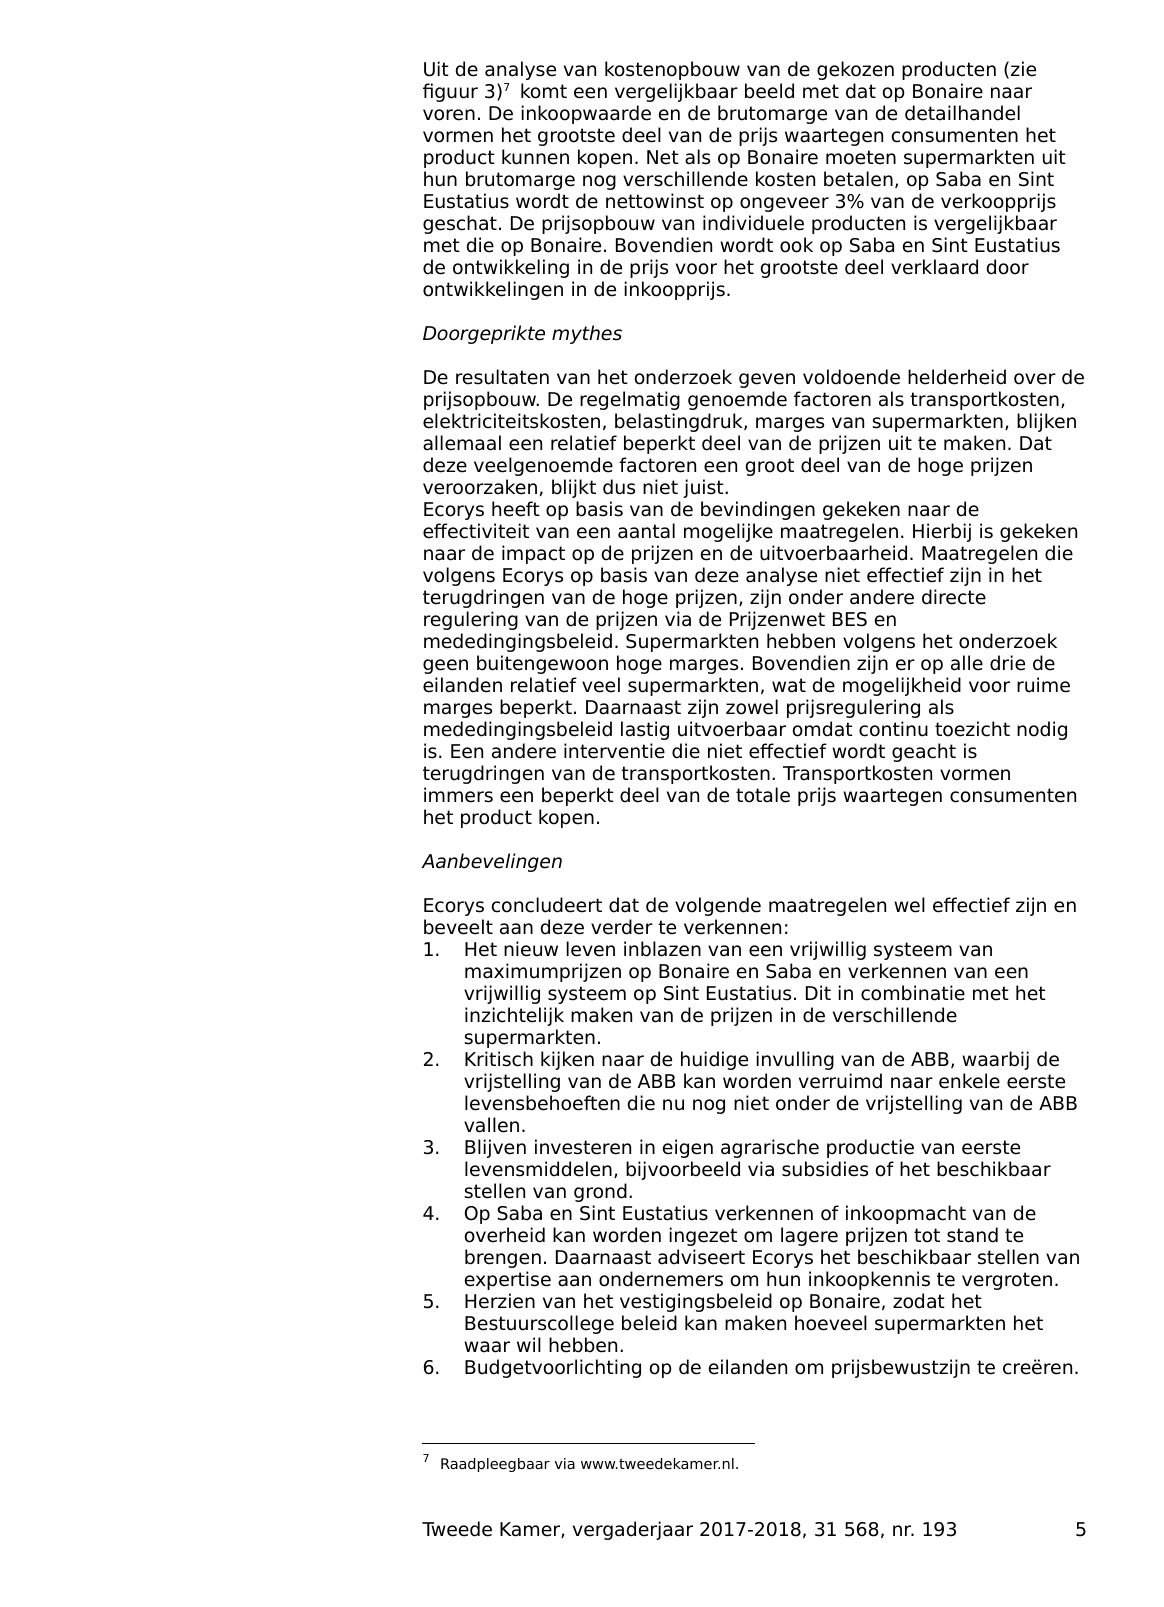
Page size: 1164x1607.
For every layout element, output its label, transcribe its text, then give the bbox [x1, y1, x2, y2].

text 5. Herzien van het vestigingsbeleid op Bonaire, zodat het Bestuurscollege beleid kan maken hoeveel supermarkten het waar wil hebben. [422, 1291, 1087, 1357]
subtitle Doorgeprikte mythes [422, 323, 1087, 345]
text 4. Op Saba en Sint Eustatius verkennen of inkoopmacht van de overheid kan worden ingezet om lagere prijzen tot stand te brengen. Daarnaast adviseert Ecorys het beschikbaar stellen van expertise aan ondernemers om hun inkoopkennis te vergroten. [422, 1203, 1087, 1291]
text Uit de analyse van kostenopbouw van de gekozen producten (zie figuur 3) komt een vergelijkbaar beeld met dat op Bonaire naar voren. De inkoopwaarde en de brutomarge van de detailhandel vormen het grootste deel van de prijs waartegen consumenten het product kunnen kopen. Net als op Bonaire moeten supermarkten uit hun brutomarge nog verschillende kosten betalen, op Saba en Sint Eustatius wordt de nettowinst op ongeveer 3% van de verkoopprijs geschat. De prijsopbouw van individuele producten is vergelijkbaar met die op Bonaire. Bovendien wordt ook op Saba en Sint Eustatius de ontwikkeling in de prijs voor het grootste deel verklaard door ontwikkelingen in de inkoopprijs. [422, 59, 1087, 301]
text 1. Het nieuw leven inblazen van een vrijwillig systeem van maximumprijzen op Bonaire en Saba en verkennen van een vrijwillig systeem op Sint Eustatius. Dit in combinatie met het inzichtelijk maken van de prijzen in de verschillende supermarkten. [422, 939, 1087, 1049]
text Raadpleegbaar via www.tweedekamer.nl. [422, 1452, 1087, 1474]
text Ecorys heeft op basis van de bevindingen gekeken naar de effectiviteit van een aantal mogelijke maatregelen. Hierbij is gekeken naar de impact op de prijzen en de uitvoerbaarheid. Maatregelen die volgens Ecorys op basis van deze analyse niet effectief zijn in het terugdringen van de hoge prijzen, zijn onder andere directe regulering van de prijzen via de Prijzenwet BES en mededingingsbeleid. Supermarkten hebben volgens het onderzoek geen buitengewoon hoge marges. Bovendien zijn er op alle drie de eilanden relatief veel supermarkten, wat de mogelijkheid voor ruime marges beperkt. Daarnaast zijn zowel prijsregulering als mededingingsbeleid lastig uitvoerbaar omdat continu toezicht nodig is. Een andere interventie die niet effectief wordt geacht is terugdringen van de transportkosten. Transportkosten vormen immers een beperkt deel van de totale prijs waartegen consumenten het product kopen. [422, 499, 1087, 829]
text Ecorys concludeert dat de volgende maatregelen wel effectief zijn en beveelt aan deze verder te verkennen: [422, 895, 1087, 939]
subtitle Aanbevelingen [422, 851, 1087, 873]
text 6. Budgetvoorlichting op de eilanden om prijsbewustzijn te creëren. [422, 1357, 1087, 1379]
text 2. Kritisch kijken naar de huidige invulling van de ABB, waarbij de vrijstelling van de ABB kan worden verruimd naar enkele eerste levensbehoeften die nu nog niet onder de vrijstelling van de ABB vallen. [422, 1049, 1087, 1137]
text 3. Blijven investeren in eigen agrarische productie van eerste levensmiddelen, bijvoorbeeld via subsidies of het beschikbaar stellen van grond. [422, 1137, 1087, 1203]
text De resultaten van het onderzoek geven voldoende helderheid over de prijsopbouw. De regelmatig genoemde factoren als transportkosten, elektriciteitskosten, belastingdruk, marges van supermarkten, blijken allemaal een relatief beperkt deel van de prijzen uit te maken. Dat deze veelgenoemde factoren een groot deel van de hoge prijzen veroorzaken, blijkt dus niet juist. [422, 367, 1087, 499]
